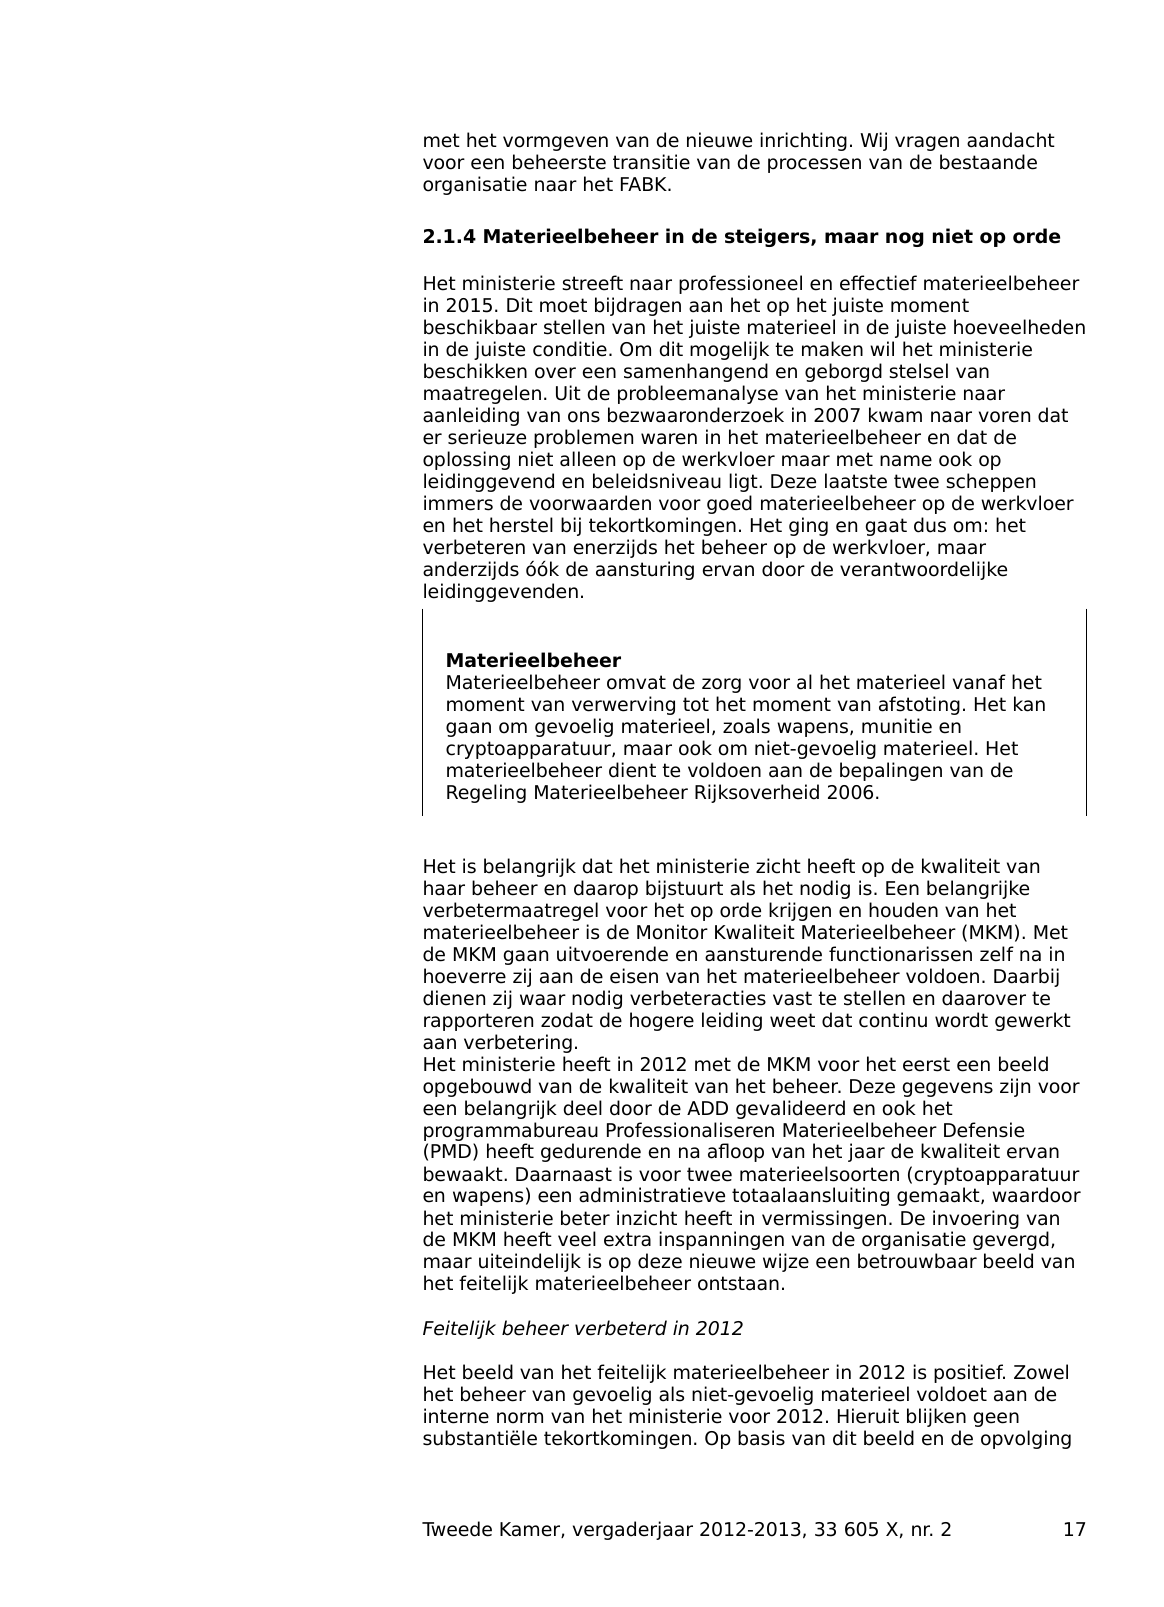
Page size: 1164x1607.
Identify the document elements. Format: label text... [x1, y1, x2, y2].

subtitle Feitelijk beheer verbeterd in 2012 [422, 1317, 1087, 1339]
table_header Materieelbeheer Materieelbeheer omvat de zorg voor al het materieel vanaf het moment van verwerving tot het moment van afstoting. Het kan gaan om gevoelig materieel, zoals wapens, munitie en cryptoapparatuur, maar ook om niet-gevoelig materieel. Het materieelbeheer dient te voldoen aan de bepalingen van de Regeling Materieelbeheer Rijksoverheid 2006. [423, 609, 1086, 816]
text Het is belangrijk dat het ministerie zicht heeft op de kwaliteit van haar beheer en daarop bijstuurt als het nodig is. Een belangrijke verbetermaatregel voor het op orde krijgen en houden van het materieelbeheer is de Monitor Kwaliteit Materieelbeheer (MKM). Met de MKM gaan uitvoerende en aansturende functionarissen zelf na in hoeverre zij aan de eisen van het materieelbeheer voldoen. Daarbij dienen zij waar nodig verbeteracties vast te stellen en daarover te rapporteren zodat de hogere leiding weet dat continu wordt gewerkt aan verbetering. [422, 856, 1087, 1053]
subtitle 2.1.4 Materieelbeheer in de steigers, maar nog niet op orde [422, 226, 1087, 248]
text Het ministerie streeft naar professioneel en effectief materieelbeheer in 2015. Dit moet bijdragen aan het op het juiste moment beschikbaar stellen van het juiste materieel in de juiste hoeveelheden in de juiste conditie. Om dit mogelijk te maken wil het ministerie beschikken over een samenhangend en geborgd stelsel van maatregelen. Uit de probleemanalyse van het ministerie naar aanleiding van ons bezwaaronderzoek in 2007 kwam naar voren dat er serieuze problemen waren in het materieelbeheer en dat de oplossing niet alleen op de werkvloer maar met name ook op leidinggevend en beleidsniveau ligt. Deze laatste twee scheppen immers de voorwaarden voor goed materieelbeheer op de werkvloer en het herstel bij tekortkomingen. Het ging en gaat dus om: het verbeteren van enerzijds het beheer op de werkvloer, maar anderzijds óók de aansturing ervan door de verantwoordelijke leidinggevenden. [422, 273, 1087, 602]
text Het beeld van het feitelijk materieelbeheer in 2012 is positief. Zowel het beheer van gevoelig als niet-gevoelig materieel voldoet aan de interne norm van het ministerie voor 2012. Hieruit blijken geen substantiële tekortkomingen. Op basis van dit beeld en de opvolging [422, 1362, 1087, 1449]
text Het ministerie heeft in 2012 met de MKM voor het eerst een beeld opgebouwd van de kwaliteit van het beheer. Deze gegevens zijn voor een belangrijk deel door de ADD gevalideerd en ook het programmabureau Professionaliseren Materieelbeheer Defensie (PMD) heeft gedurende en na afloop van het jaar de kwaliteit ervan bewaakt. Daarnaast is voor twee materieelsoorten (cryptoapparatuur en wapens) een administratieve totaalaansluiting gemaakt, waardoor het ministerie beter inzicht heeft in vermissingen. De invoering van de MKM heeft veel extra inspanningen van de organisatie gevergd, maar uiteindelijk is op deze nieuwe wijze een betrouwbaar beeld van het feitelijk materieelbeheer ontstaan. [422, 1053, 1087, 1295]
text met het vormgeven van de nieuwe inrichting. Wij vragen aandacht voor een beheerste transitie van de processen van de bestaande organisatie naar het FABK. [422, 130, 1087, 196]
